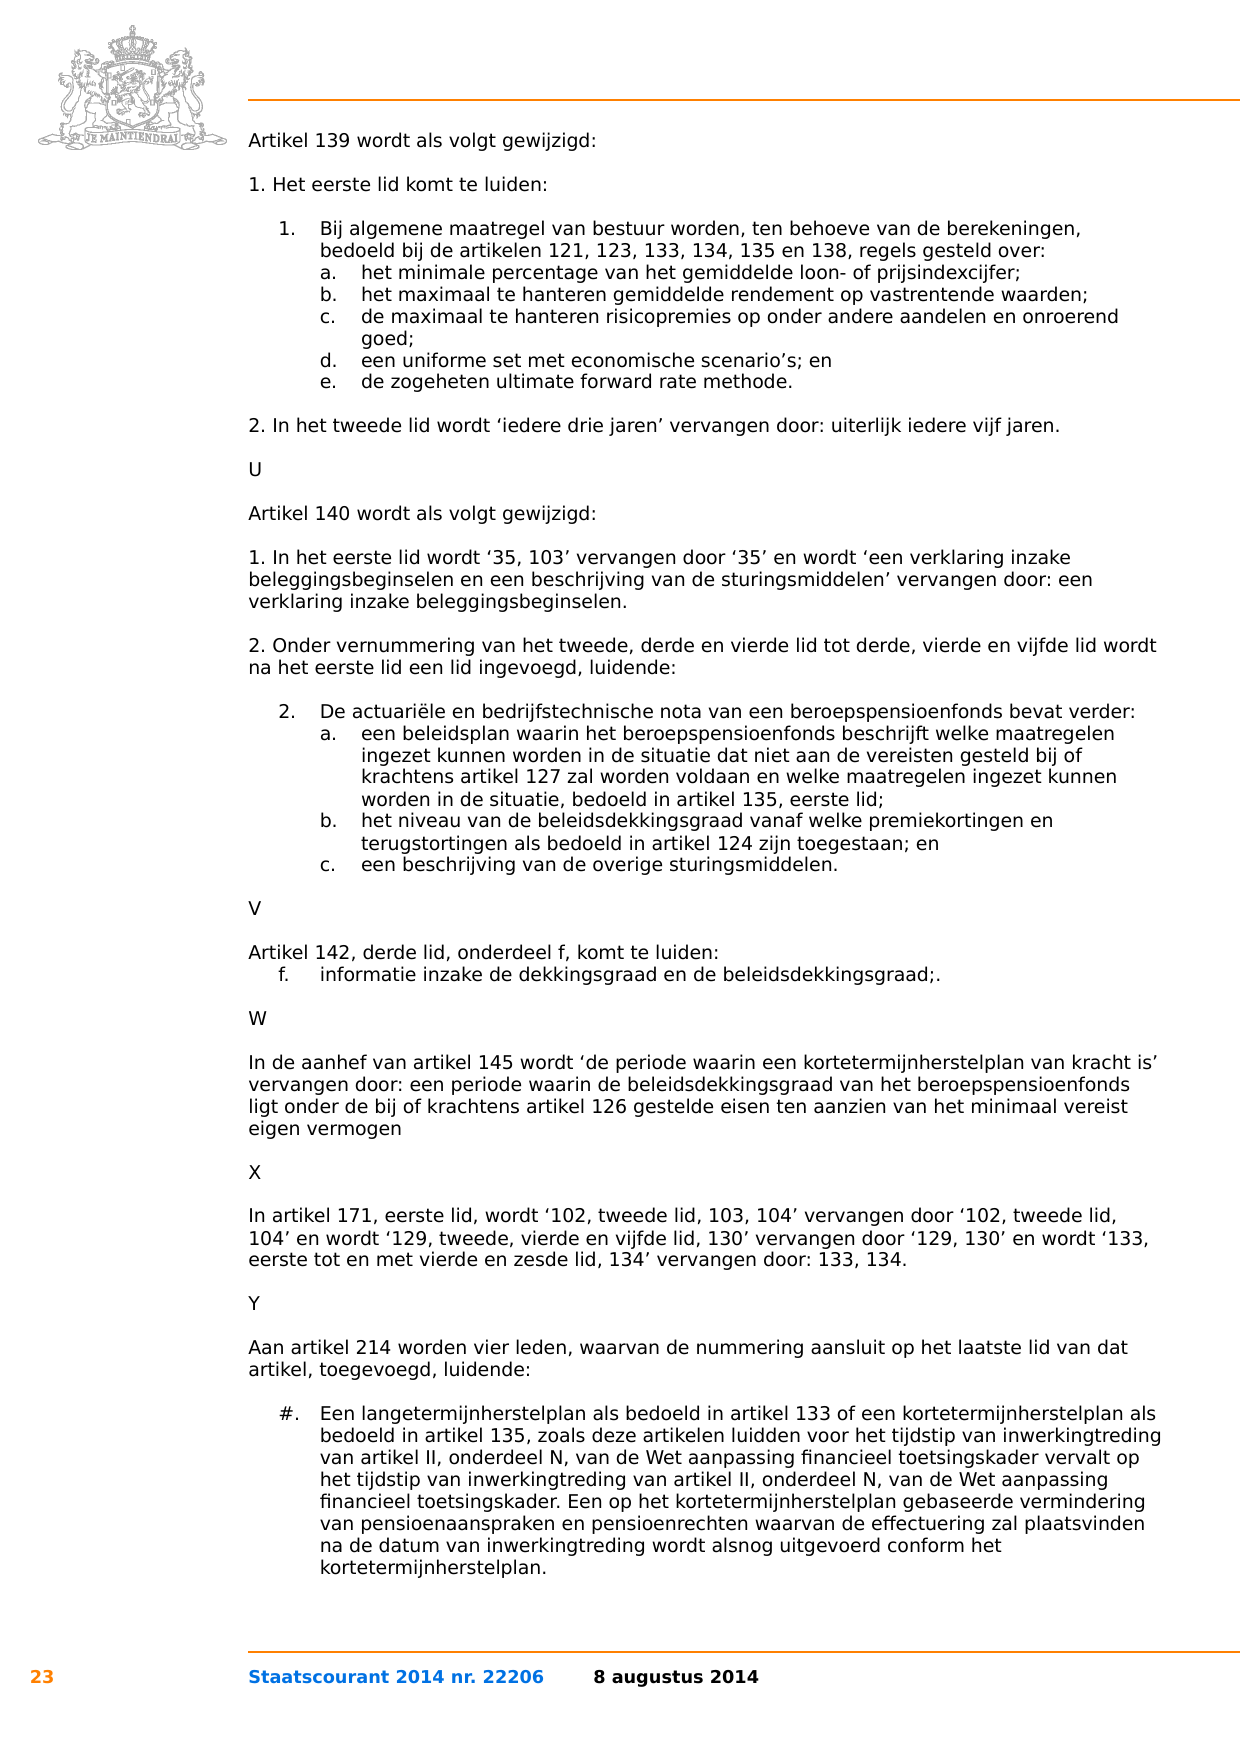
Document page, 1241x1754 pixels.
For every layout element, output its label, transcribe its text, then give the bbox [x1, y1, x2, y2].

text b. het niveau van de beleidsdekkingsgraad vanaf welke premiekortingen en terugstortingen als bedoeld in artikel 124 zijn toegestaan; en [319, 810, 1163, 854]
text Artikel 139 wordt als volgt gewijzigd: [248, 130, 1163, 152]
text a. het minimale percentage van het gemiddelde loon- of prijsindexcijfer; [319, 262, 1163, 283]
text 1. In het eerste lid wordt ‘35, 103’ vervangen door ‘35’ en wordt ‘een verklaring inzake beleggingsbeginselen en een beschrijving van de sturingsmiddelen’ vervangen door: een verklaring inzake beleggingsbeginselen. [248, 547, 1163, 613]
text #. Een langetermijnherstelplan als bedoeld in artikel 133 of een kortetermijnherstelplan als bedoeld in artikel 135, zoals deze artikelen luidden voor het tijdstip van inwerkingtreding van artikel II, onderdeel N, van de Wet aanpassing financieel toetsingskader vervalt op het tijdstip van inwerkingtreding van artikel II, onderdeel N, van de Wet aanpassing financieel toetsingskader. Een op het kortetermijnherstelplan gebaseerde vermindering van pensioenaanspraken en pensioenrechten waarvan de effectuering zal plaatsvinden na de datum van inwerkingtreding wordt alsnog uitgevoerd conform het kortetermijnherstelplan. [278, 1403, 1163, 1579]
text 1. Bij algemene maatregel van bestuur worden, ten behoeve van de berekeningen, bedoeld bij de artikelen 121, 123, 133, 134, 135 en 138, regels gesteld over: [278, 218, 1163, 262]
text Artikel 140 wordt als volgt gewijzigd: [248, 503, 1163, 525]
text e. de zogeheten ultimate forward rate methode. [319, 371, 1163, 393]
text Artikel 142, derde lid, onderdeel f, komt te luiden: [248, 942, 1163, 964]
text Aan artikel 214 worden vier leden, waarvan de nummering aansluit op het laatste lid van dat artikel, toegevoegd, luidende: [248, 1337, 1163, 1381]
text f. informatie inzake de dekkingsgraad en de beleidsdekkingsgraad;. [278, 964, 1163, 986]
text a. een beleidsplan waarin het beroepspensioenfonds beschrijft welke maatregelen ingezet kunnen worden in de situatie dat niet aan de vereisten gesteld bij of krachtens artikel 127 zal worden voldaan en welke maatregelen ingezet kunnen worden in de situatie, bedoeld in artikel 135, eerste lid; [319, 722, 1163, 810]
text V [248, 898, 1163, 920]
text c. de maximaal te hanteren risicopremies op onder andere aandelen en onroerend goed; [319, 306, 1163, 349]
text 1. Het eerste lid komt te luiden: [248, 174, 1163, 196]
picture [38, 25, 227, 150]
text X [248, 1162, 1163, 1183]
text Y [248, 1293, 1163, 1315]
text c. een beschrijving van de overige sturingsmiddelen. [319, 854, 1163, 876]
text 2. Onder vernummering van het tweede, derde en vierde lid tot derde, vierde en vijfde lid wordt na het eerste lid een lid ingevoegd, luidende: [248, 635, 1163, 679]
text W [248, 1008, 1163, 1030]
text In artikel 171, eerste lid, wordt ‘102, tweede lid, 103, 104’ vervangen door ‘102, tweede lid, 104’ en wordt ‘129, tweede, vierde en vijfde lid, 130’ vervangen door ‘129, 130’ en wordt ‘133, eerste tot en met vierde en zesde lid, 134’ vervangen door: 133, 134. [248, 1205, 1163, 1271]
text b. het maximaal te hanteren gemiddelde rendement op vastrentende waarden; [319, 283, 1163, 306]
text 2. In het tweede lid wordt ‘iedere drie jaren’ vervangen door: uiterlijk iedere vijf jaren. [248, 415, 1163, 437]
text In de aanhef van artikel 145 wordt ‘de periode waarin een kortetermijnherstelplan van kracht is’ vervangen door: een periode waarin de beleidsdekkingsgraad van het beroepspensioenfonds ligt onder de bij of krachtens artikel 126 gestelde eisen ten aanzien van het minimaal vereist eigen vermogen [248, 1052, 1163, 1140]
text 2. De actuariële en bedrijfstechnische nota van een beroepspensioenfonds bevat verder: [278, 701, 1163, 722]
text d. een uniforme set met economische scenario’s; en [319, 349, 1163, 371]
text U [248, 459, 1163, 481]
